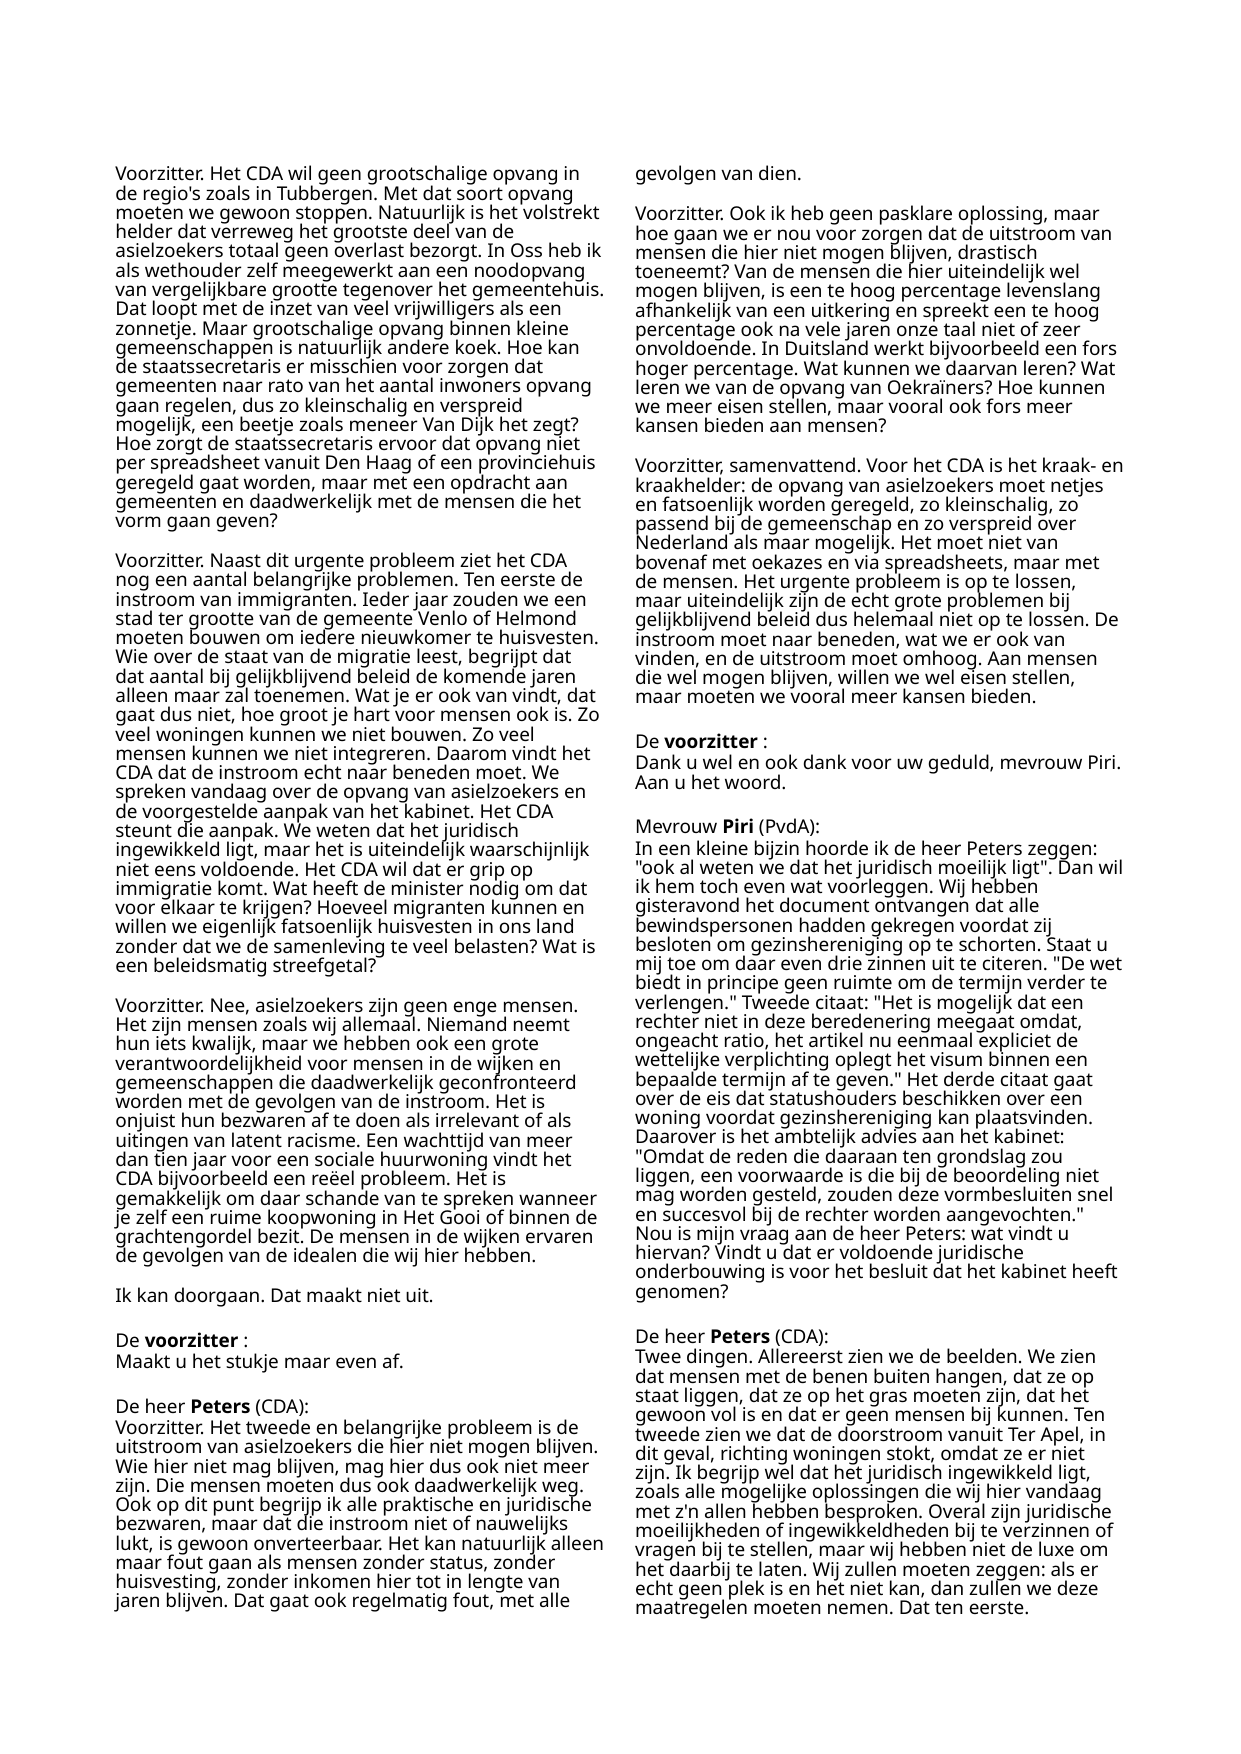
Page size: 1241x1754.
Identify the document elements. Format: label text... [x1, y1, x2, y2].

text Ik kan doorgaan. Dat maakt niet uit. [115, 1287, 605, 1307]
text Voorzitter. Het tweede en belangrijke probleem is de uitstroom van asielzoekers die hier niet mogen blijven. Wie hier niet mag blijven, mag hier dus ook niet meer zijn. Die mensen moeten dus ook daadwerkelijk weg. Ook op dit punt begrijp ik alle praktische en juridische bezwaren, maar dat die instroom niet of nauwelijks lukt, is gewoon onverteerbaar. Het kan natuurlijk alleen maar fout gaan als mensen zonder status, zonder huisvesting, zonder inkomen hier tot in lengte van jaren blijven. Dat gaat ook regelmatig fout, met alle [115, 1419, 605, 1612]
text In een kleine bijzin hoorde ik de heer Peters zeggen: "ook al weten we dat het juridisch moeilijk ligt". Dan wil ik hem toch even wat voorleggen. Wij hebben gisteravond het document ontvangen dat alle bewindspersonen hadden gekregen voordat zij besloten om gezinshereniging op te schorten. Staat u mij toe om daar even drie zinnen uit te citeren. "De wet biedt in principe geen ruimte om de termijn verder te verlengen." Tweede citaat: "Het is mogelijk dat een rechter niet in deze beredenering meegaat omdat, ongeacht ratio, het artikel nu eenmaal expliciet de wettelijke verplichting oplegt het visum binnen een bepaalde termijn af te geven." Het derde citaat gaat over de eis dat statushouders beschikken over een woning voordat gezinshereniging kan plaatsvinden. Daarover is het ambtelijk advies aan het kabinet: "Omdat de reden die daaraan ten grondslag zou liggen, een voorwaarde is die bij de beoordeling niet mag worden gesteld, zouden deze vormbesluiten snel en succesvol bij de rechter worden aangevochten." Nou is mijn vraag aan de heer Peters: wat vindt u hiervan? Vindt u dat er voldoende juridische onderbouwing is voor het besluit dat het kabinet heeft genomen? [635, 839, 1125, 1302]
text De heer Peters (CDA): [635, 1323, 1125, 1348]
text De voorzitter : [115, 1327, 605, 1353]
text gevolgen van dien. [635, 165, 1125, 184]
text Voorzitter. Naast dit urgente probleem ziet het CDA nog een aantal belangrijke problemen. Ten eerste de instroom van immigranten. Ieder jaar zouden we een stad ter grootte van de gemeente Venlo of Helmond moeten bouwen om iedere nieuwkomer te huisvesten. Wie over de staat van de migratie leest, begrijpt dat dat aantal bij gelijkblijvend beleid de komende jaren alleen maar zal toenemen. Wat je er ook van vindt, dat gaat dus niet, hoe groot je hart voor mensen ook is. Zo veel woningen kunnen we niet bouwen. Zo veel mensen kunnen we niet integreren. Daarom vindt het CDA dat de instroom echt naar beneden moet. We spreken vandaag over de opvang van asielzoekers en de voorgestelde aanpak van het kabinet. Het CDA steunt die aanpak. We weten dat het juridisch ingewikkeld ligt, maar het is uiteindelijk waarschijnlijk niet eens voldoende. Het CDA wil dat er grip op immigratie komt. Wat heeft de minister nodig om dat voor elkaar te krijgen? Hoeveel migranten kunnen en willen we eigenlijk fatsoenlijk huisvesten in ons land zonder dat we de samenleving te veel belasten? Wat is een beleidsmatig streefgetal? [115, 552, 605, 976]
text Mevrouw Piri (PvdA): [635, 814, 1125, 839]
text Voorzitter, samenvattend. Voor het CDA is het kraak- en kraakhelder: de opvang van asielzoekers moet netjes en fatsoenlijk worden geregeld, zo kleinschalig, zo passend bij de gemeenschap en zo verspreid over Nederland als maar mogelijk. Het moet niet van bovenaf met oekazes en via spreadsheets, maar met de mensen. Het urgente probleem is op te lossen, maar uiteindelijk zijn de echt grote problemen bij gelijkblijvend beleid dus helemaal niet op te lossen. De instroom moet naar beneden, wat we er ook van vinden, en de uitstroom moet omhoog. Aan mensen die wel mogen blijven, willen we wel eisen stellen, maar moeten we vooral meer kansen bieden. [635, 457, 1125, 708]
text Twee dingen. Allereerst zien we de beelden. We zien dat mensen met de benen buiten hangen, dat ze op staat liggen, dat ze op het gras moeten zijn, dat het gewoon vol is en dat er geen mensen bij kunnen. Ten tweede zien we dat de doorstroom vanuit Ter Apel, in dit geval, richting woningen stokt, omdat ze er niet zijn. Ik begrijp wel dat het juridisch ingewikkeld ligt, zoals alle mogelijke oplossingen die wij hier vandaag met z'n allen hebben besproken. Overal zijn juridische moeilijkheden of ingewikkeldheden bij te verzinnen of vragen bij te stellen, maar wij hebben niet de luxe om het daarbij te laten. Wij zullen moeten zeggen: als er echt geen plek is en het niet kan, dan zullen we deze maatregelen moeten nemen. Dat ten eerste. [635, 1348, 1125, 1618]
text Maakt u het stukje maar even af. [115, 1353, 605, 1372]
text Dank u wel en ook dank voor uw geduld, mevrouw Piri. Aan u het woord. [635, 754, 1125, 793]
text De heer Peters (CDA): [115, 1393, 605, 1419]
text Voorzitter. Het CDA wil geen grootschalige opvang in de regio's zoals in Tubbergen. Met dat soort opvang moeten we gewoon stoppen. Natuurlijk is het volstrekt helder dat verreweg het grootste deel van de asielzoekers totaal geen overlast bezorgt. In Oss heb ik als wethouder zelf meegewerkt aan een noodopvang van vergelijkbare grootte tegenover het gemeentehuis. Dat loopt met de inzet van veel vrijwilligers als een zonnetje. Maar grootschalige opvang binnen kleine gemeenschappen is natuurlijk andere koek. Hoe kan de staatssecretaris er misschien voor zorgen dat gemeenten naar rato van het aantal inwoners opvang gaan regelen, dus zo kleinschalig en verspreid mogelijk, een beetje zoals meneer Van Dijk het zegt? Hoe zorgt de staatssecretaris ervoor dat opvang niet per spreadsheet vanuit Den Haag of een provinciehuis geregeld gaat worden, maar met een opdracht aan gemeenten en daadwerkelijk met de mensen die het vorm gaan geven? [115, 165, 605, 531]
text De voorzitter : [635, 729, 1125, 754]
text Voorzitter. Ook ik heb geen pasklare oplossing, maar hoe gaan we er nou voor zorgen dat de uitstroom van mensen die hier niet mogen blijven, drastisch toeneemt? Van de mensen die hier uiteindelijk wel mogen blijven, is een te hoog percentage levenslang afhankelijk van een uitkering en spreekt een te hoog percentage ook na vele jaren onze taal niet of zeer onvoldoende. In Duitsland werkt bijvoorbeeld een fors hoger percentage. Wat kunnen we daarvan leren? Wat leren we van de opvang van Oekraïners? Hoe kunnen we meer eisen stellen, maar vooral ook fors meer kansen bieden aan mensen? [635, 205, 1125, 437]
text Voorzitter. Nee, asielzoekers zijn geen enge mensen. Het zijn mensen zoals wij allemaal. Niemand neemt hun iets kwalijk, maar we hebben ook een grote verantwoordelijkheid voor mensen in de wijken en gemeenschappen die daadwerkelijk geconfronteerd worden met de gevolgen van de instroom. Het is onjuist hun bezwaren af te doen als irrelevant of als uitingen van latent racisme. Een wachttijd van meer dan tien jaar voor een sociale huurwoning vindt het CDA bijvoorbeeld een reëel probleem. Het is gemakkelijk om daar schande van te spreken wanneer je zelf een ruime koopwoning in Het Gooi of binnen de grachtengordel bezit. De mensen in de wijken ervaren de gevolgen van de idealen die wij hier hebben. [115, 997, 605, 1267]
